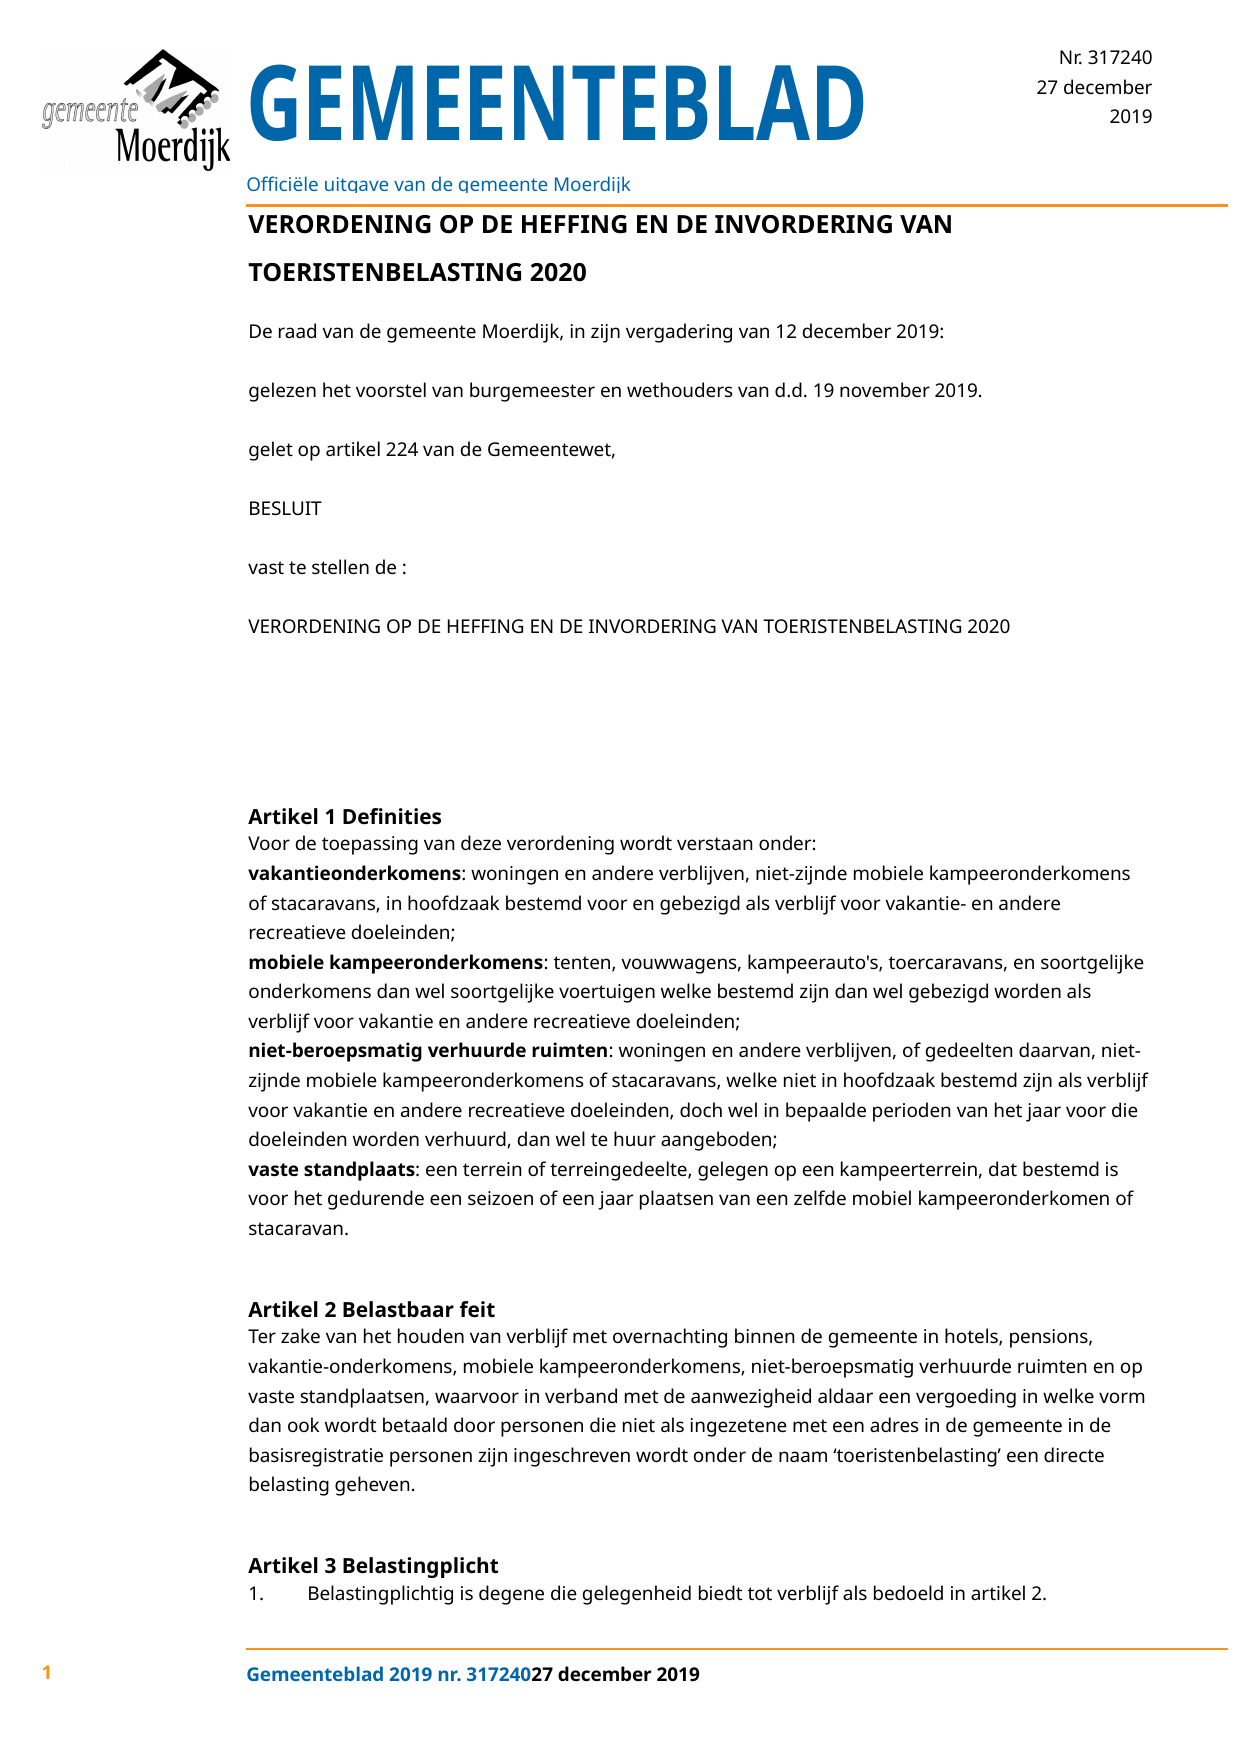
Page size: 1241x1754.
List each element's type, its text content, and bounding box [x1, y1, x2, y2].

picture [41, 47, 231, 172]
text BESLUIT [248, 495, 1152, 521]
text Artikel 3 Belastingplicht [248, 1552, 1152, 1580]
text gelet op artikel 224 van de Gemeentewet, [248, 436, 1152, 462]
text VERORDENING OP DE HEFFING EN DE INVORDERING VAN TOERISTENBELASTING 2020 [248, 207, 1152, 288]
text Ter zake van het houden van verblijf met overnachting binnen de gemeente in hotels, pensions, vakantie-onderkomens, mobiele kampeeronderkomens, niet-beroepsmatig verhuurde ruimten en op vaste standplaatsen, waarvoor in verband met de aanwezigheid aldaar een vergoeding in welke vorm dan ook wordt betaald door personen die niet als ingezetene met een adres in de gemeente in de basisregistratie personen zijn ingeschreven wordt onder de naam ‘toeristenbelasting’ een directe belasting geheven. [248, 1324, 1152, 1497]
text Artikel 1 Definities [248, 802, 1152, 831]
text mobiele kampeeronderkomens: tenten, vouwwagens, kampeerauto's, toercaravans, en soortgelijke onderkomens dan wel soortgelijke voertuigen welke bestemd zijn dan wel gebezigd worden als verblijf voor vakantie en andere recreatieve doeleinden; [248, 949, 1152, 1034]
list Belastingplichtig is degene die gelegenheid biedt tot verblijf als bedoeld in artikel 2. [248, 1580, 1152, 1606]
text vakantieonderkomens: woningen en andere verblijven, niet-zijnde mobiele kampeeronderkomens of stacaravans, in hoofdzaak bestemd voor en gebezigd als verblijf voor vakantie- en andere recreatieve doeleinden; [248, 860, 1152, 945]
text vast te stellen de : [248, 554, 1152, 580]
text vaste standplaats: een terrein of terreingedeelte, gelegen op een kampeerterrein, dat bestemd is voor het gedurende een seizoen of een jaar plaatsen van een zelfde mobiel kampeeronderkomen of stacaravan. [248, 1156, 1152, 1241]
text Voor de toepassing van deze verordening wordt verstaan onder: [248, 831, 1152, 856]
text Artikel 2 Belastbaar feit [248, 1295, 1152, 1324]
text De raad van de gemeente Moerdijk, in zijn vergadering van 12 december 2019: [248, 318, 1152, 344]
text gelezen het voorstel van burgemeester en wethouders van d.d. 19 november 2019. [248, 377, 1152, 403]
text VERORDENING OP DE HEFFING EN DE INVORDERING VAN TOERISTENBELASTING 2020 [248, 614, 1152, 639]
text niet-beroepsmatig verhuurde ruimten: woningen en andere verblijven, of gedeelten daarvan, niet-zijnde mobiele kampeeronderkomens of stacaravans, welke niet in hoofdzaak bestemd zijn als verblijf voor vakantie en andere recreatieve doeleinden, doch wel in bepaalde perioden van het jaar voor die doeleinden worden verhuurd, dan wel te huur aangeboden; [248, 1038, 1152, 1152]
